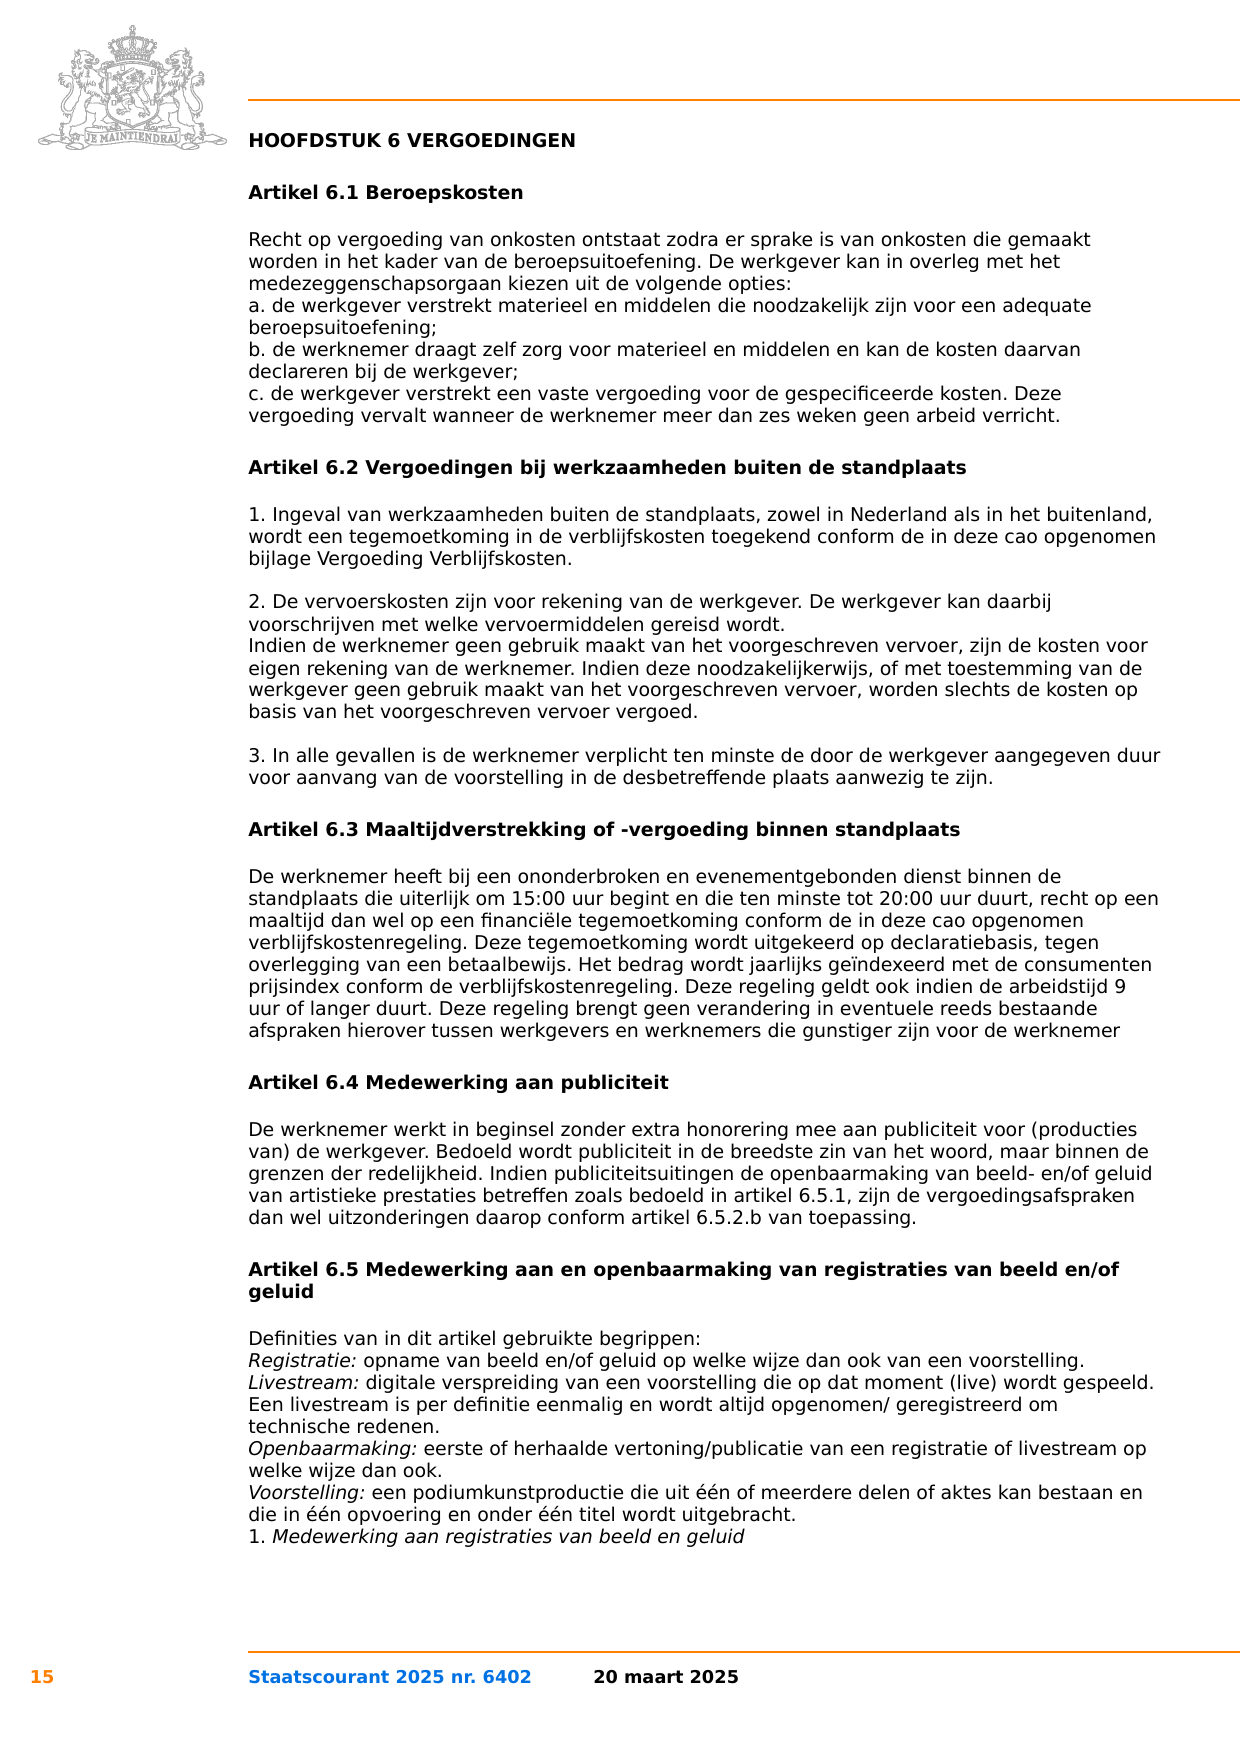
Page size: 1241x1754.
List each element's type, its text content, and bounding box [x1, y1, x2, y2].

text 3. In alle gevallen is de werknemer verplicht ten minste de door de werkgever aangegeven duur voor aanvang van de voorstelling in de desbetreffende plaats aanwezig te zijn. [248, 745, 1163, 789]
text c. de werkgever verstrekt een vaste vergoeding voor de gespecificeerde kosten. Deze vergoeding vervalt wanneer de werknemer meer dan zes weken geen arbeid verricht. [248, 383, 1163, 427]
subtitle HOOFDSTUK 6 VERGOEDINGEN [248, 130, 1163, 152]
text Indien de werknemer geen gebruik maakt van het voorgeschreven vervoer, zijn de kosten voor eigen rekening van de werknemer. Indien deze noodzakelijkerwijs, of met toestemming van de werkgever geen gebruik maakt van het voorgeschreven vervoer, worden slechts de kosten op basis van het voorgeschreven vervoer vergoed. [248, 635, 1163, 723]
text Voorstelling: een podiumkunstproductie die uit één of meerdere delen of aktes kan bestaan en die in één opvoering en onder één titel wordt uitgebracht. [248, 1482, 1163, 1526]
text Registratie: opname van beeld en/of geluid op welke wijze dan ook van een voorstelling. [248, 1350, 1163, 1372]
text 2. De vervoerskosten zijn voor rekening van de werkgever. De werkgever kan daarbij voorschrijven met welke vervoermiddelen gereisd wordt. [248, 591, 1163, 635]
text Definities van in dit artikel gebruikte begrippen: [248, 1328, 1163, 1350]
text Livestream: digitale verspreiding van een voorstelling die op dat moment (live) wordt gespeeld. Een livestream is per definitie eenmalig en wordt altijd opgenomen/ geregistreerd om technische redenen. [248, 1372, 1163, 1438]
text b. de werknemer draagt zelf zorg voor materieel en middelen en kan de kosten daarvan declareren bij de werkgever; [248, 339, 1163, 383]
text De werknemer werkt in beginsel zonder extra honorering mee aan publiciteit voor (producties van) de werkgever. Bedoeld wordt publiciteit in de breedste zin van het woord, maar binnen de grenzen der redelijkheid. Indien publiciteitsuitingen de openbaarmaking van beeld- en/of geluid van artistieke prestaties betreffen zoals bedoeld in artikel 6.5.1, zijn de vergoedingsafspraken dan wel uitzonderingen daarop conform artikel 6.5.2.b van toepassing. [248, 1119, 1163, 1229]
text Openbaarmaking: eerste of herhaalde vertoning/publicatie van een registratie of livestream op welke wijze dan ook. [248, 1438, 1163, 1482]
text Recht op vergoeding van onkosten ontstaat zodra er sprake is van onkosten die gemaakt worden in het kader van de beroepsuitoefening. De werkgever kan in overleg met het medezeggenschapsorgaan kiezen uit de volgende opties: [248, 229, 1163, 295]
subtitle Artikel 6.4 Medewerking aan publiciteit [248, 1072, 1163, 1094]
text 1. Medewerking aan registraties van beeld en geluid [248, 1526, 1163, 1548]
subtitle Artikel 6.3 Maaltijdverstrekking of -vergoeding binnen standplaats [248, 819, 1163, 841]
picture [38, 25, 227, 150]
subtitle Artikel 6.1 Beroepskosten [248, 182, 1163, 204]
subtitle Artikel 6.2 Vergoedingen bij werkzaamheden buiten de standplaats [248, 457, 1163, 479]
text 1. Ingeval van werkzaamheden buiten de standplaats, zowel in Nederland als in het buitenland, wordt een tegemoetkoming in de verblijfskosten toegekend conform de in deze cao opgenomen bijlage Vergoeding Verblijfskosten. [248, 504, 1163, 569]
text De werknemer heeft bij een ononderbroken en evenementgebonden dienst binnen de standplaats die uiterlijk om 15:00 uur begint en die ten minste tot 20:00 uur duurt, recht op een maaltijd dan wel op een financiële tegemoetkoming conform de in deze cao opgenomen verblijfskostenregeling. Deze tegemoetkoming wordt uitgekeerd op declaratiebasis, tegen overlegging van een betaalbewijs. Het bedrag wordt jaarlijks geïndexeerd met de consumenten prijsindex conform de verblijfskostenregeling. Deze regeling geldt ook indien de arbeidstijd 9 uur of langer duurt. Deze regeling brengt geen verandering in eventuele reeds bestaande afspraken hierover tussen werkgevers en werknemers die gunstiger zijn voor de werknemer [248, 866, 1163, 1042]
subtitle Artikel 6.5 Medewerking aan en openbaarmaking van registraties van beeld en/of geluid [248, 1259, 1163, 1303]
text a. de werkgever verstrekt materieel en middelen die noodzakelijk zijn voor een adequate beroepsuitoefening; [248, 295, 1163, 339]
